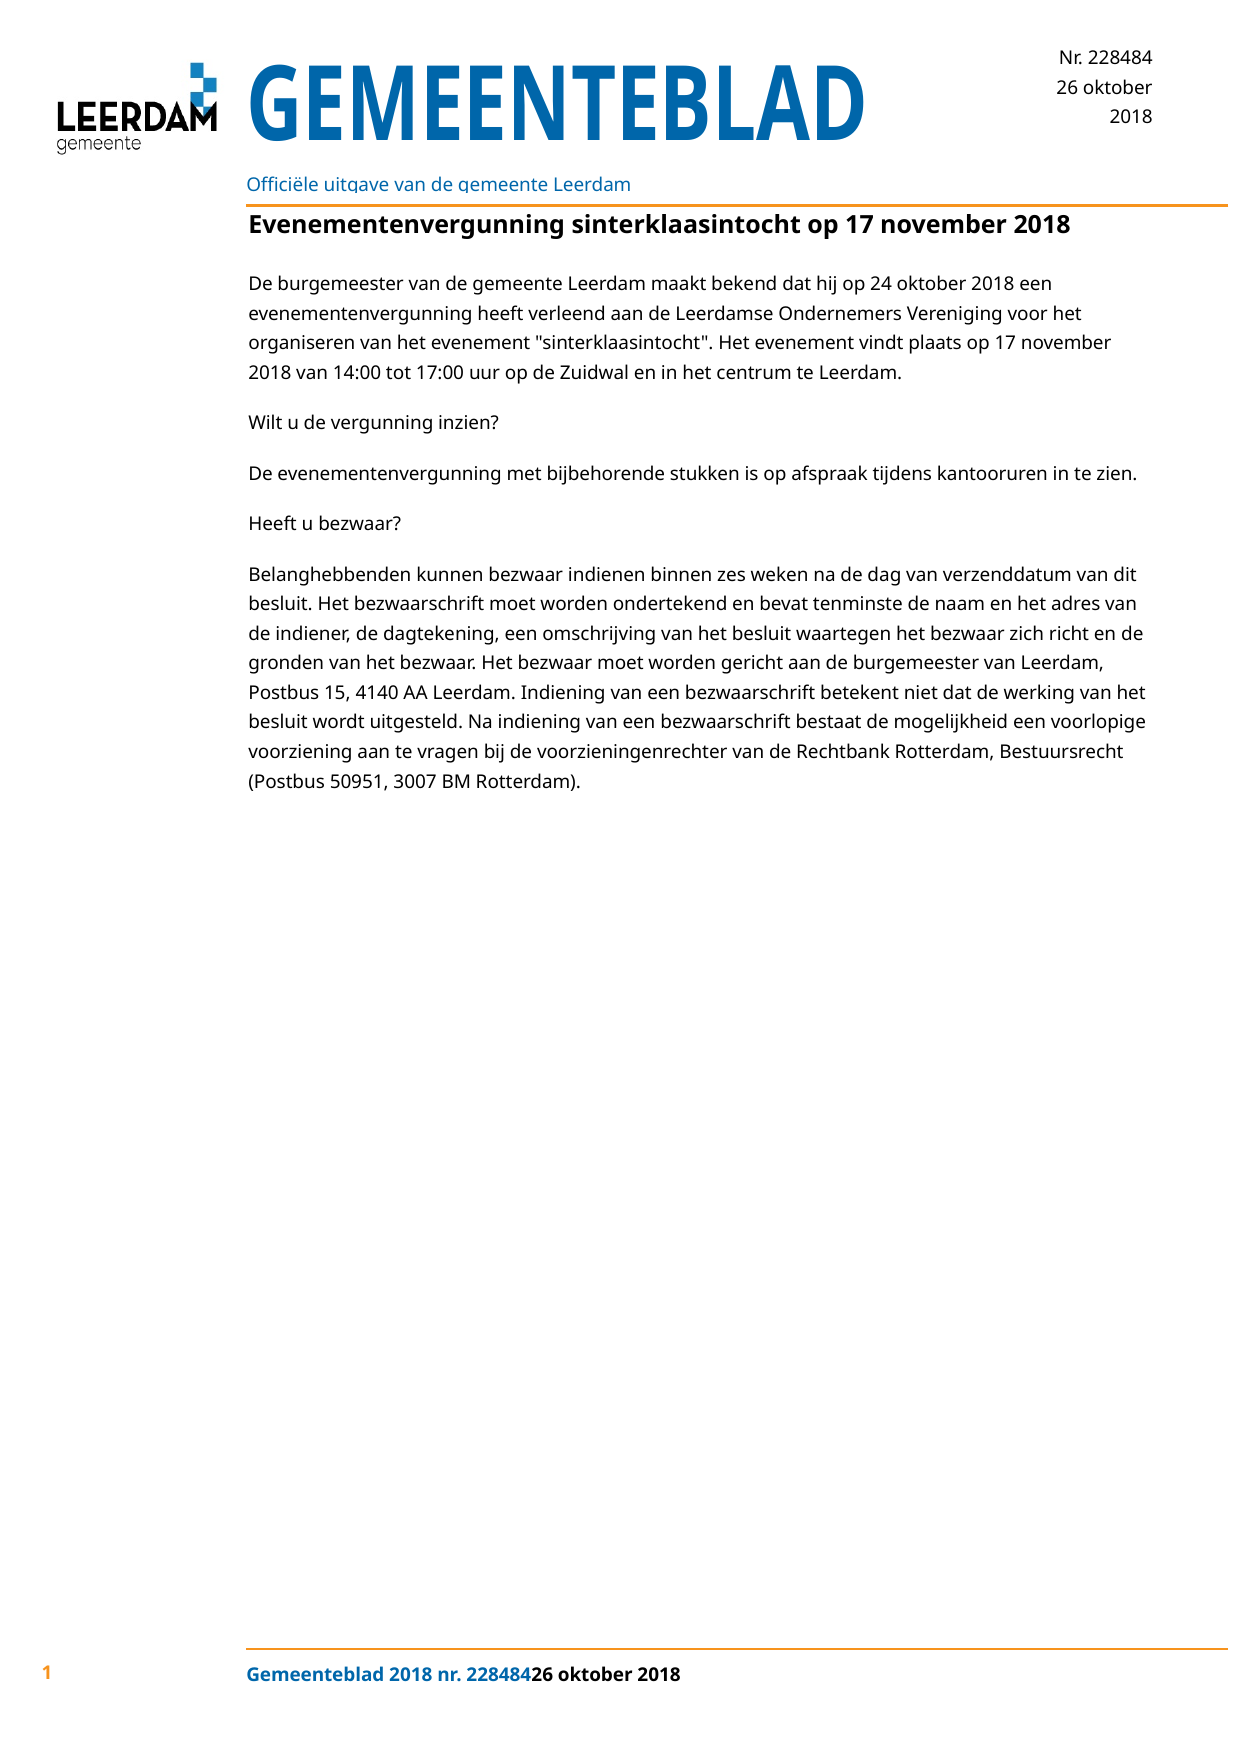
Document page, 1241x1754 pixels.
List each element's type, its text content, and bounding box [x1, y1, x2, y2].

text Wilt u de vergunning inzien? [248, 409, 1152, 435]
text Heeft u bezwaar? [248, 510, 1152, 536]
text De burgemeester van de gemeente Leerdam maakt bekend dat hij op 24 oktober 2018 een evenementenvergunning heeft verleend aan de Leerdamse Ondernemers Vereniging voor het organiseren van het evenement "sinterklaasintocht". Het evenement vindt plaats op 17 november 2018 van 14:00 tot 17:00 uur op de Zuidwal en in het centrum te Leerdam. [248, 270, 1152, 385]
text De evenementenvergunning met bijbehorende stukken is op afspraak tijdens kantooruren in te zien. [248, 460, 1152, 486]
text Belanghebbenden kunnen bezwaar indienen binnen zes weken na de dag van verzenddatum van dit besluit. Het bezwaarschrift moet worden ondertekend en bevat tenminste de naam en het adres van de indiener, de dagtekening, een omschrijving van het besluit waartegen het bezwaar zich richt en de gronden van het bezwaar. Het bezwaar moet worden gericht aan de burgemeester van Leerdam, Postbus 15, 4140 AA Leerdam. Indiening van een bezwaarschrift betekent niet dat de werking van het besluit wordt uitgesteld. Na indiening van een bezwaarschrift bestaat de mogelijkheid een voorlopige voorziening aan te vragen bij de voorzieningenrechter van de Rechtbank Rotterdam, Bestuursrecht (Postbus 50951, 3007 BM Rotterdam). [248, 561, 1152, 793]
text Evenementenvergunning sinterklaasintocht op 17 november 2018 [248, 207, 1152, 241]
picture [41, 47, 231, 172]
